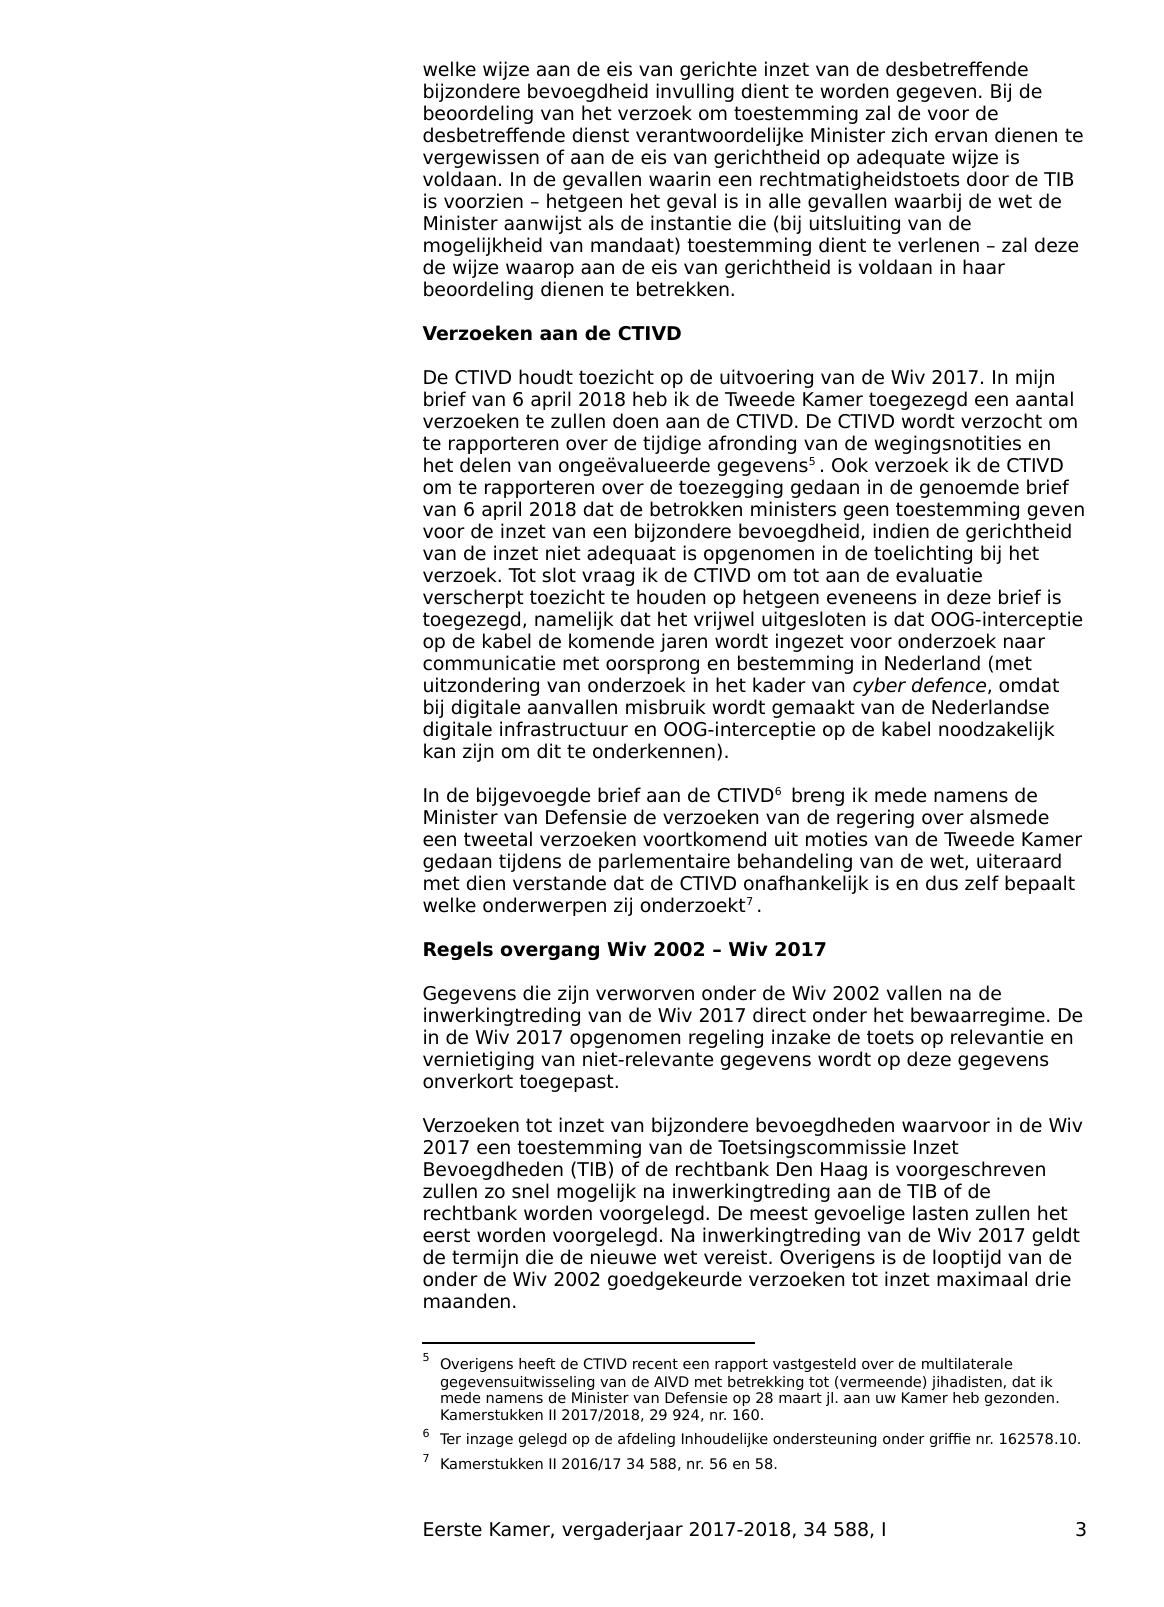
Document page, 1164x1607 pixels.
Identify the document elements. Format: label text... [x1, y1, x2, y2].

text Ter inzage gelegd op de afdeling Inhoudelijke ondersteuning onder griffie nr. 162578.10. [422, 1427, 1087, 1449]
text In de bijgevoegde brief aan de CTIVD breng ik mede namens de Minister van Defensie de verzoeken van de regering over alsmede een tweetal verzoeken voortkomend uit moties van de Tweede Kamer gedaan tijdens de parlementaire behandeling van de wet, uiteraard met dien verstande dat de CTIVD onafhankelijk is en dus zelf bepaalt welke onderwerpen zij onderzoekt. [422, 785, 1087, 917]
text Kamerstukken II 2016/17 34 588, nr. 56 en 58. [422, 1452, 1087, 1474]
text Gegevens die zijn verworven onder de Wiv 2002 vallen na de inwerkingtreding van de Wiv 2017 direct onder het bewaarregime. De in de Wiv 2017 opgenomen regeling inzake de toets op relevantie en vernietiging van niet-relevante gegevens wordt op deze gegevens onverkort toegepast. [422, 983, 1087, 1093]
subtitle Regels overgang Wiv 2002 – Wiv 2017 [422, 939, 1087, 961]
text welke wijze aan de eis van gerichte inzet van de desbetreffende bijzondere bevoegdheid invulling dient te worden gegeven. Bij de beoordeling van het verzoek om toestemming zal de voor de desbetreffende dienst verantwoordelijke Minister zich ervan dienen te vergewissen of aan de eis van gerichtheid op adequate wijze is voldaan. In de gevallen waarin een rechtmatigheidstoets door de TIB is voorzien – hetgeen het geval is in alle gevallen waarbij de wet de Minister aanwijst als de instantie die (bij uitsluiting van de mogelijkheid van mandaat) toestemming dient te verlenen – zal deze de wijze waarop aan de eis van gerichtheid is voldaan in haar beoordeling dienen te betrekken. [422, 59, 1087, 301]
text Overigens heeft de CTIVD recent een rapport vastgesteld over de multilaterale gegevensuitwisseling van de AIVD met betrekking tot (vermeende) jihadisten, dat ik mede namens de Minister van Defensie op 28 maart jl. aan uw Kamer heb gezonden. Kamerstukken II 2017/2018, 29 924, nr. 160. [422, 1352, 1087, 1424]
text De CTIVD houdt toezicht op de uitvoering van de Wiv 2017. In mijn brief van 6 april 2018 heb ik de Tweede Kamer toegezegd een aantal verzoeken te zullen doen aan de CTIVD. De CTIVD wordt verzocht om te rapporteren over de tijdige afronding van de wegingsnotities en het delen van ongeëvalueerde gegevens. Ook verzoek ik de CTIVD om te rapporteren over de toezegging gedaan in de genoemde brief van 6 april 2018 dat de betrokken ministers geen toestemming geven voor de inzet van een bijzondere bevoegdheid, indien de gerichtheid van de inzet niet adequaat is opgenomen in de toelichting bij het verzoek. Tot slot vraag ik de CTIVD om tot aan de evaluatie verscherpt toezicht te houden op hetgeen eveneens in deze brief is toegezegd, namelijk dat het vrijwel uitgesloten is dat OOG-interceptie op de kabel de komende jaren wordt ingezet voor onderzoek naar communicatie met oorsprong en bestemming in Nederland (met uitzondering van onderzoek in het kader van cyber defence, omdat bij digitale aanvallen misbruik wordt gemaakt van de Nederlandse digitale infrastructuur en OOG-interceptie op de kabel noodzakelijk kan zijn om dit te onderkennen). [422, 367, 1087, 763]
subtitle Verzoeken aan de CTIVD [422, 323, 1087, 345]
text Verzoeken tot inzet van bijzondere bevoegdheden waarvoor in de Wiv 2017 een toestemming van de Toetsingscommissie Inzet Bevoegdheden (TIB) of de rechtbank Den Haag is voorgeschreven zullen zo snel mogelijk na inwerkingtreding aan de TIB of de rechtbank worden voorgelegd. De meest gevoelige lasten zullen het eerst worden voorgelegd. Na inwerkingtreding van de Wiv 2017 geldt de termijn die de nieuwe wet vereist. Overigens is de looptijd van de onder de Wiv 2002 goedgekeurde verzoeken tot inzet maximaal drie maanden. [422, 1115, 1087, 1313]
